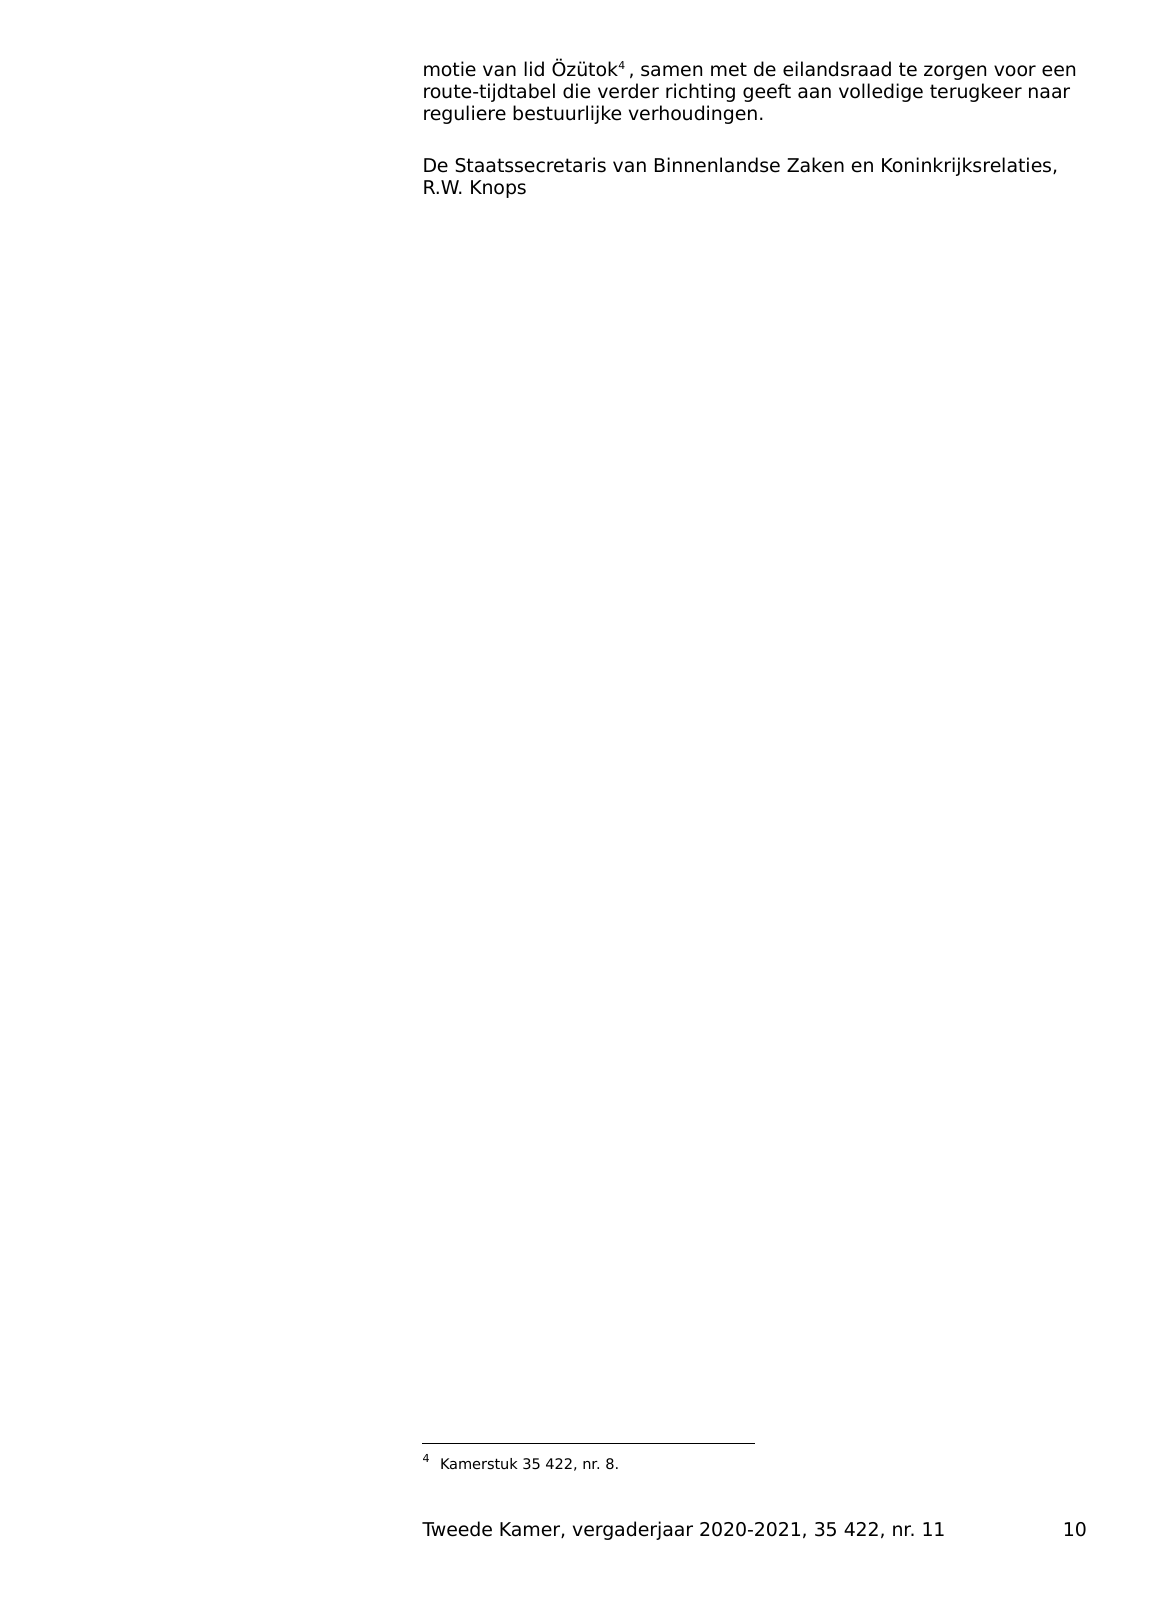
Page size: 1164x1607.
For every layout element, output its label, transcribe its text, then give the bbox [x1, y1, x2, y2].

text motie van lid Özütok, samen met de eilandsraad te zorgen voor een route-tijdtabel die verder richting geeft aan volledige terugkeer naar reguliere bestuurlijke verhoudingen. [422, 59, 1087, 125]
text De Staatssecretaris van Binnenlandse Zaken en Koninkrijksrelaties, R.W. Knops [422, 155, 1087, 199]
text Kamerstuk 35 422, nr. 8. [422, 1452, 1087, 1474]
